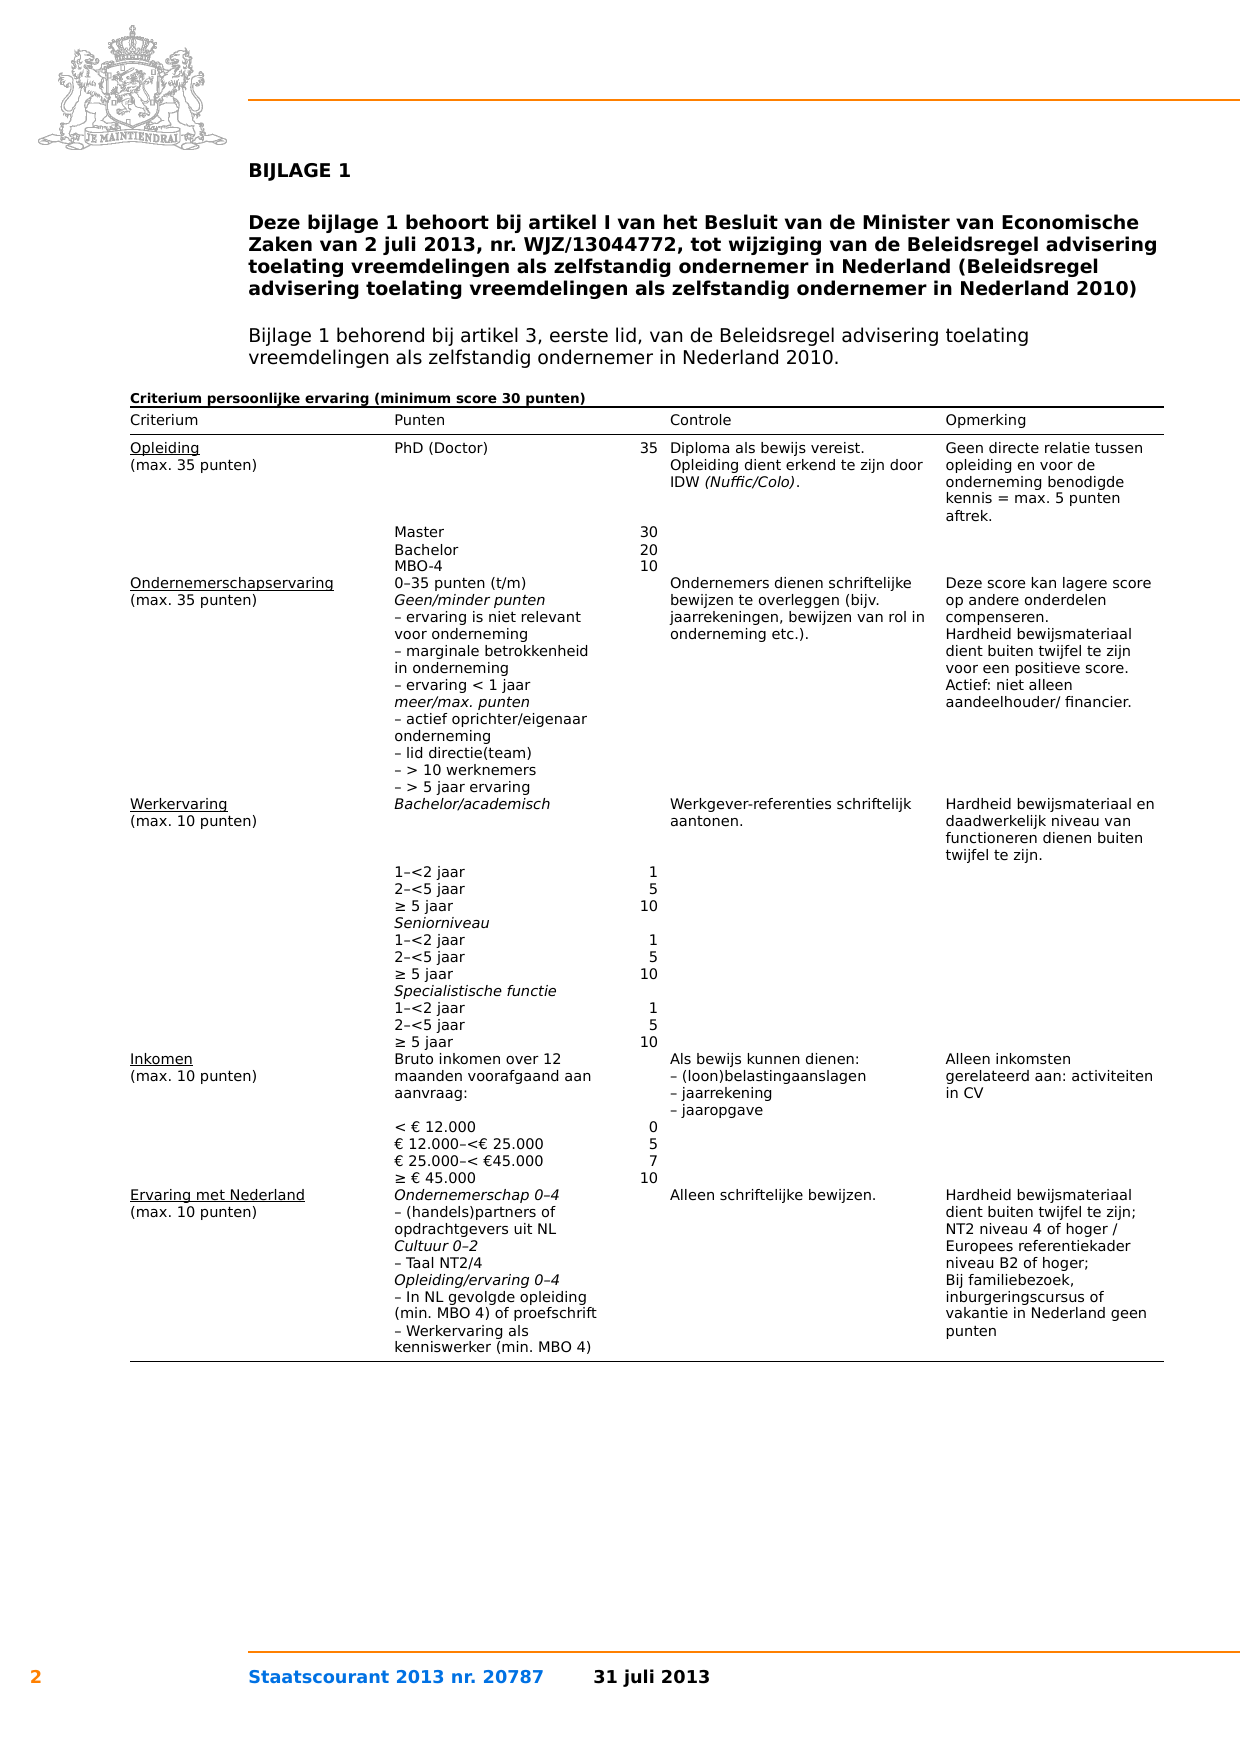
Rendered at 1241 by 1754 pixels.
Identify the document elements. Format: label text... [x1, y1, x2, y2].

table_cell [664, 541, 939, 558]
table_cell [130, 524, 388, 541]
table_cell ≥ 5 jaar [388, 1034, 612, 1051]
table_cell [130, 966, 388, 983]
table_cell Bachelor [388, 541, 612, 558]
table_cell [664, 966, 939, 983]
table_cell Inkomen (max. 10 punten) [130, 1051, 388, 1119]
table_cell € 25.000–< €45.000 [388, 1153, 612, 1169]
table_cell Geen directe relatie tussen opleiding en voor de onderneming benodigde kennis = max. 5 punten aftrek. [939, 435, 1163, 524]
table_cell [664, 881, 939, 898]
table_cell [130, 1034, 388, 1051]
table_cell € 12.000–<€ 25.000 [388, 1136, 612, 1153]
table_cell [130, 1170, 388, 1187]
table_cell Opmerking [939, 408, 1163, 434]
table_cell 1–<2 jaar [388, 864, 612, 881]
table_cell [664, 1017, 939, 1034]
table_cell [939, 932, 1163, 949]
table_cell [664, 1170, 939, 1187]
table_cell Specialistische functie [388, 983, 612, 1000]
table_cell [939, 983, 1163, 1000]
table_cell Ondernemers dienen schriftelijke bewijzen te overleggen (bijv. jaarrekeningen, bewijzen van rol in onderneming etc.). [664, 575, 939, 796]
table_cell [130, 541, 388, 558]
subtitle BIJLAGE 1 [248, 160, 1163, 182]
table_cell 5 [612, 881, 664, 898]
table_cell ≥ 5 jaar [388, 898, 612, 915]
table_cell 10 [612, 1034, 664, 1051]
table_cell [939, 558, 1163, 575]
table_cell [939, 1136, 1163, 1153]
table_cell Werkervaring (max. 10 punten) [130, 796, 388, 864]
table_cell Ervaring met Nederland (max. 10 punten) [130, 1187, 388, 1361]
table_cell [130, 558, 388, 575]
table_cell 1–<2 jaar [388, 932, 612, 949]
table_cell Werkgever-referenties schriftelijk aantonen. [664, 796, 939, 864]
table_cell Diploma als bewijs vereist. Opleiding dient erkend te zijn door IDW (Nuffic/Colo). [664, 435, 939, 524]
picture [38, 25, 227, 150]
table_cell < € 12.000 [388, 1119, 612, 1136]
table_cell [612, 1051, 664, 1119]
table_cell [130, 898, 388, 915]
table_cell [612, 408, 664, 434]
table_cell 0–35 punten (t/m) Geen/minder punten – ervaring is niet relevant voor onderneming – marginale betrokkenheid in onderneming – ervaring < 1 jaar meer/max. punten – actief oprichter/eigenaar onderneming – lid directie(team) – > 10 werknemers – > 5 jaar ervaring [388, 575, 612, 796]
table_cell [939, 898, 1163, 915]
table_cell [939, 524, 1163, 541]
table_cell 10 [612, 1170, 664, 1187]
table_cell Alleen schriftelijke bewijzen. [664, 1187, 939, 1361]
text Bijlage 1 behorend bij artikel 3, eerste lid, van de Beleidsregel advisering toelating vreemdelingen als zelfstandig ondernemer in Nederland 2010. [248, 325, 1163, 369]
table_cell [939, 881, 1163, 898]
table_cell Ondernemerschap 0–4 – (handels)partners of opdrachtgevers uit NL Cultuur 0–2 – Taal NT2/4 Opleiding/ervaring 0–4 – In NL gevolgde opleiding (min. MBO 4) of proefschrift – Werkervaring als kenniswerker (min. MBO 4) [388, 1187, 612, 1361]
table_cell [130, 949, 388, 966]
table_cell Hardheid bewijsmateriaal en daadwerkelijk niveau van functioneren dienen buiten twijfel te zijn. [939, 796, 1163, 864]
table_cell [939, 915, 1163, 932]
table_cell Deze score kan lagere score op andere onderdelen compenseren. Hardheid bewijsmateriaal dient buiten twijfel te zijn voor een positieve score. Actief: niet alleen aandeelhouder/ financier. [939, 575, 1163, 796]
table_cell ≥ € 45.000 [388, 1170, 612, 1187]
table_cell 2–<5 jaar [388, 881, 612, 898]
table_cell [664, 558, 939, 575]
table_cell Alleen inkomsten gerelateerd aan: activiteiten in CV [939, 1051, 1163, 1119]
table_cell [612, 575, 664, 796]
table_cell [130, 881, 388, 898]
table_cell [130, 1017, 388, 1034]
table_cell Bachelor/academisch [388, 796, 612, 864]
table_cell [664, 932, 939, 949]
table_cell MBO-4 [388, 558, 612, 575]
table_cell PhD (Doctor) [388, 435, 612, 524]
table_cell [664, 1136, 939, 1153]
table_cell [664, 983, 939, 1000]
table_cell [664, 524, 939, 541]
table_cell [939, 1119, 1163, 1136]
table_cell 5 [612, 1017, 664, 1034]
table_cell Punten [388, 408, 612, 434]
table_cell [612, 1187, 664, 1361]
table_cell 20 [612, 541, 664, 558]
table_cell [130, 983, 388, 1000]
table_cell [130, 1000, 388, 1017]
table_cell [664, 949, 939, 966]
table_cell [612, 796, 664, 864]
table_cell Controle [664, 408, 939, 434]
table_cell [130, 1136, 388, 1153]
table_cell [939, 864, 1163, 881]
table_cell 7 [612, 1153, 664, 1169]
table_header Criterium persoonlijke ervaring (minimum score 30 punten) [130, 391, 1163, 406]
table_cell [664, 1034, 939, 1051]
table_cell [939, 1034, 1163, 1051]
table_cell [664, 864, 939, 881]
table_cell [664, 898, 939, 915]
table_cell 0 [612, 1119, 664, 1136]
table_cell [130, 1153, 388, 1169]
table_cell 2–<5 jaar [388, 1017, 612, 1034]
table_cell [130, 864, 388, 881]
table_cell [939, 1017, 1163, 1034]
table_cell 2–<5 jaar [388, 949, 612, 966]
table_cell Opleiding (max. 35 punten) [130, 435, 388, 524]
table_cell [939, 966, 1163, 983]
table_cell 5 [612, 1136, 664, 1153]
table_cell 5 [612, 949, 664, 966]
table_cell Seniorniveau [388, 915, 612, 932]
table_cell Criterium [130, 408, 388, 434]
table_cell 1 [612, 932, 664, 949]
table_cell 1–<2 jaar [388, 1000, 612, 1017]
table_cell 1 [612, 864, 664, 881]
table_cell Als bewijs kunnen dienen: – (loon)belastingaanslagen – jaarrekening – jaaropgave [664, 1051, 939, 1119]
table_cell [664, 1153, 939, 1169]
table_cell 10 [612, 558, 664, 575]
table_cell [664, 1119, 939, 1136]
table_cell [939, 949, 1163, 966]
table_cell 1 [612, 1000, 664, 1017]
table_cell [939, 541, 1163, 558]
table_cell [939, 1000, 1163, 1017]
table_cell Master [388, 524, 612, 541]
table_cell [664, 1000, 939, 1017]
subtitle Deze bijlage 1 behoort bij artikel I van het Besluit van de Minister van Economische Zaken van 2 juli 2013, nr. WJZ/13044772, tot wijziging van de Beleidsregel advisering toelating vreemdelingen als zelfstandig ondernemer in Nederland (Beleidsregel advisering toelating vreemdelingen als zelfstandig ondernemer in Nederland 2010) [248, 212, 1163, 300]
table_cell [939, 1153, 1163, 1169]
table_cell Ondernemerschapservaring (max. 35 punten) [130, 575, 388, 796]
table_cell [612, 983, 664, 1000]
table_cell 10 [612, 966, 664, 983]
table_cell 10 [612, 898, 664, 915]
table_cell [664, 915, 939, 932]
table_cell [130, 932, 388, 949]
table_cell [939, 1170, 1163, 1187]
table_cell Bruto inkomen over 12 maanden voorafgaand aan aanvraag: [388, 1051, 612, 1119]
table_cell 30 [612, 524, 664, 541]
table_cell 35 [612, 435, 664, 524]
table_cell ≥ 5 jaar [388, 966, 612, 983]
table_cell [130, 915, 388, 932]
table_cell Hardheid bewijsmateriaal dient buiten twijfel te zijn; NT2 niveau 4 of hoger / Europees referentiekader niveau B2 of hoger; Bij familiebezoek, inburgeringscursus of vakantie in Nederland geen punten [939, 1187, 1163, 1361]
table_cell [612, 915, 664, 932]
table_cell [130, 1119, 388, 1136]
